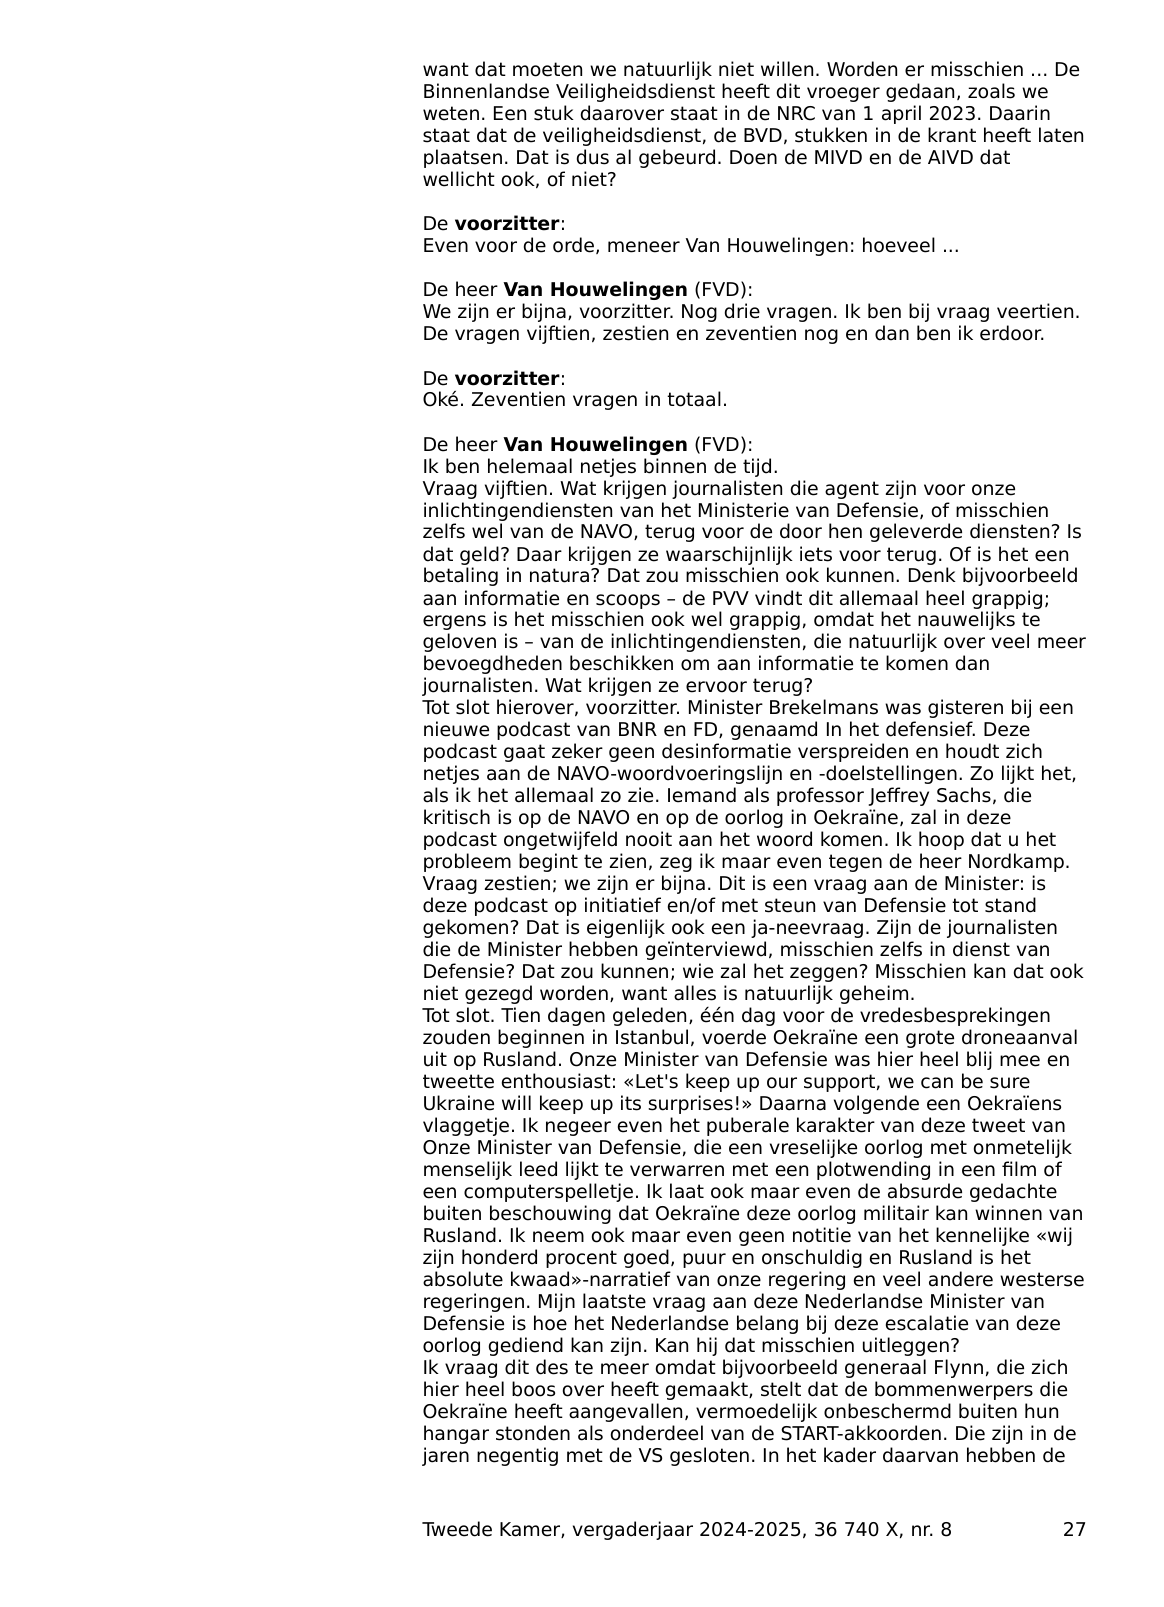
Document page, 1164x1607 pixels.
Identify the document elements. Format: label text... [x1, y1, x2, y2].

text We zijn er bijna, voorzitter. Nog drie vragen. Ik ben bij vraag veertien. De vragen vijftien, zestien en zeventien nog en dan ben ik erdoor. [422, 301, 1087, 345]
text Oké. Zeventien vragen in totaal. [422, 389, 1087, 411]
text De heer Van Houwelingen (FVD): [422, 433, 1087, 456]
text Ik vraag dit des te meer omdat bijvoorbeeld generaal Flynn, die zich hier heel boos over heeft gemaakt, stelt dat de bommenwerpers die Oekraïne heeft aangevallen, vermoedelijk onbeschermd buiten hun hangar stonden als onderdeel van de START-akkoorden. Die zijn in de jaren negentig met de VS gesloten. In het kader daarvan hebben de [422, 1357, 1087, 1467]
text De voorzitter: [422, 213, 1087, 235]
text Even voor de orde, meneer Van Houwelingen: hoeveel ... [422, 235, 1087, 257]
text Tot slot hierover, voorzitter. Minister Brekelmans was gisteren bij een nieuwe podcast van BNR en FD, genaamd In het defensief. Deze podcast gaat zeker geen desinformatie verspreiden en houdt zich netjes aan de NAVO-woordvoeringslijn en -doelstellingen. Zo lijkt het, als ik het allemaal zo zie. Iemand als professor Jeffrey Sachs, die kritisch is op de NAVO en op de oorlog in Oekraïne, zal in deze podcast ongetwijfeld nooit aan het woord komen. Ik hoop dat u het probleem begint te zien, zeg ik maar even tegen de heer Nordkamp. [422, 697, 1087, 873]
text Tot slot. Tien dagen geleden, één dag voor de vredesbesprekingen zouden beginnen in Istanbul, voerde Oekraïne een grote droneaanval uit op Rusland. Onze Minister van Defensie was hier heel blij mee en tweette enthousiast: «Let's keep up our support, we can be sure Ukraine will keep up its surprises!» Daarna volgende een Oekraïens vlaggetje. Ik negeer even het puberale karakter van deze tweet van Onze Minister van Defensie, die een vreselijke oorlog met onmetelijk menselijk leed lijkt te verwarren met een plotwending in een film of een computerspelletje. Ik laat ook maar even de absurde gedachte buiten beschouwing dat Oekraïne deze oorlog militair kan winnen van Rusland. Ik neem ook maar even geen notitie van het kennelijke «wij zijn honderd procent goed, puur en onschuldig en Rusland is het absolute kwaad»-narratief van onze regering en veel andere westerse regeringen. Mijn laatste vraag aan deze Nederlandse Minister van Defensie is hoe het Nederlandse belang bij deze escalatie van deze oorlog gediend kan zijn. Kan hij dat misschien uitleggen? [422, 1005, 1087, 1357]
text De heer Van Houwelingen (FVD): [422, 279, 1087, 301]
text Vraag vijftien. Wat krijgen journalisten die agent zijn voor onze inlichtingendiensten van het Ministerie van Defensie, of misschien zelfs wel van de NAVO, terug voor de door hen geleverde diensten? Is dat geld? Daar krijgen ze waarschijnlijk iets voor terug. Of is het een betaling in natura? Dat zou misschien ook kunnen. Denk bijvoorbeeld aan informatie en scoops – de PVV vindt dit allemaal heel grappig; ergens is het misschien ook wel grappig, omdat het nauwelijks te geloven is – van de inlichtingendiensten, die natuurlijk over veel meer bevoegdheden beschikken om aan informatie te komen dan journalisten. Wat krijgen ze ervoor terug? [422, 477, 1087, 697]
text Vraag zestien; we zijn er bijna. Dit is een vraag aan de Minister: is deze podcast op initiatief en/of met steun van Defensie tot stand gekomen? Dat is eigenlijk ook een ja-neevraag. Zijn de journalisten die de Minister hebben geïnterviewd, misschien zelfs in dienst van Defensie? Dat zou kunnen; wie zal het zeggen? Misschien kan dat ook niet gezegd worden, want alles is natuurlijk geheim. [422, 873, 1087, 1005]
text want dat moeten we natuurlijk niet willen. Worden er misschien ... De Binnenlandse Veiligheidsdienst heeft dit vroeger gedaan, zoals we weten. Een stuk daarover staat in de NRC van 1 april 2023. Daarin staat dat de veiligheidsdienst, de BVD, stukken in de krant heeft laten plaatsen. Dat is dus al gebeurd. Doen de MIVD en de AIVD dat wellicht ook, of niet? [422, 59, 1087, 191]
text Ik ben helemaal netjes binnen de tijd. [422, 456, 1087, 477]
text De voorzitter: [422, 367, 1087, 389]
